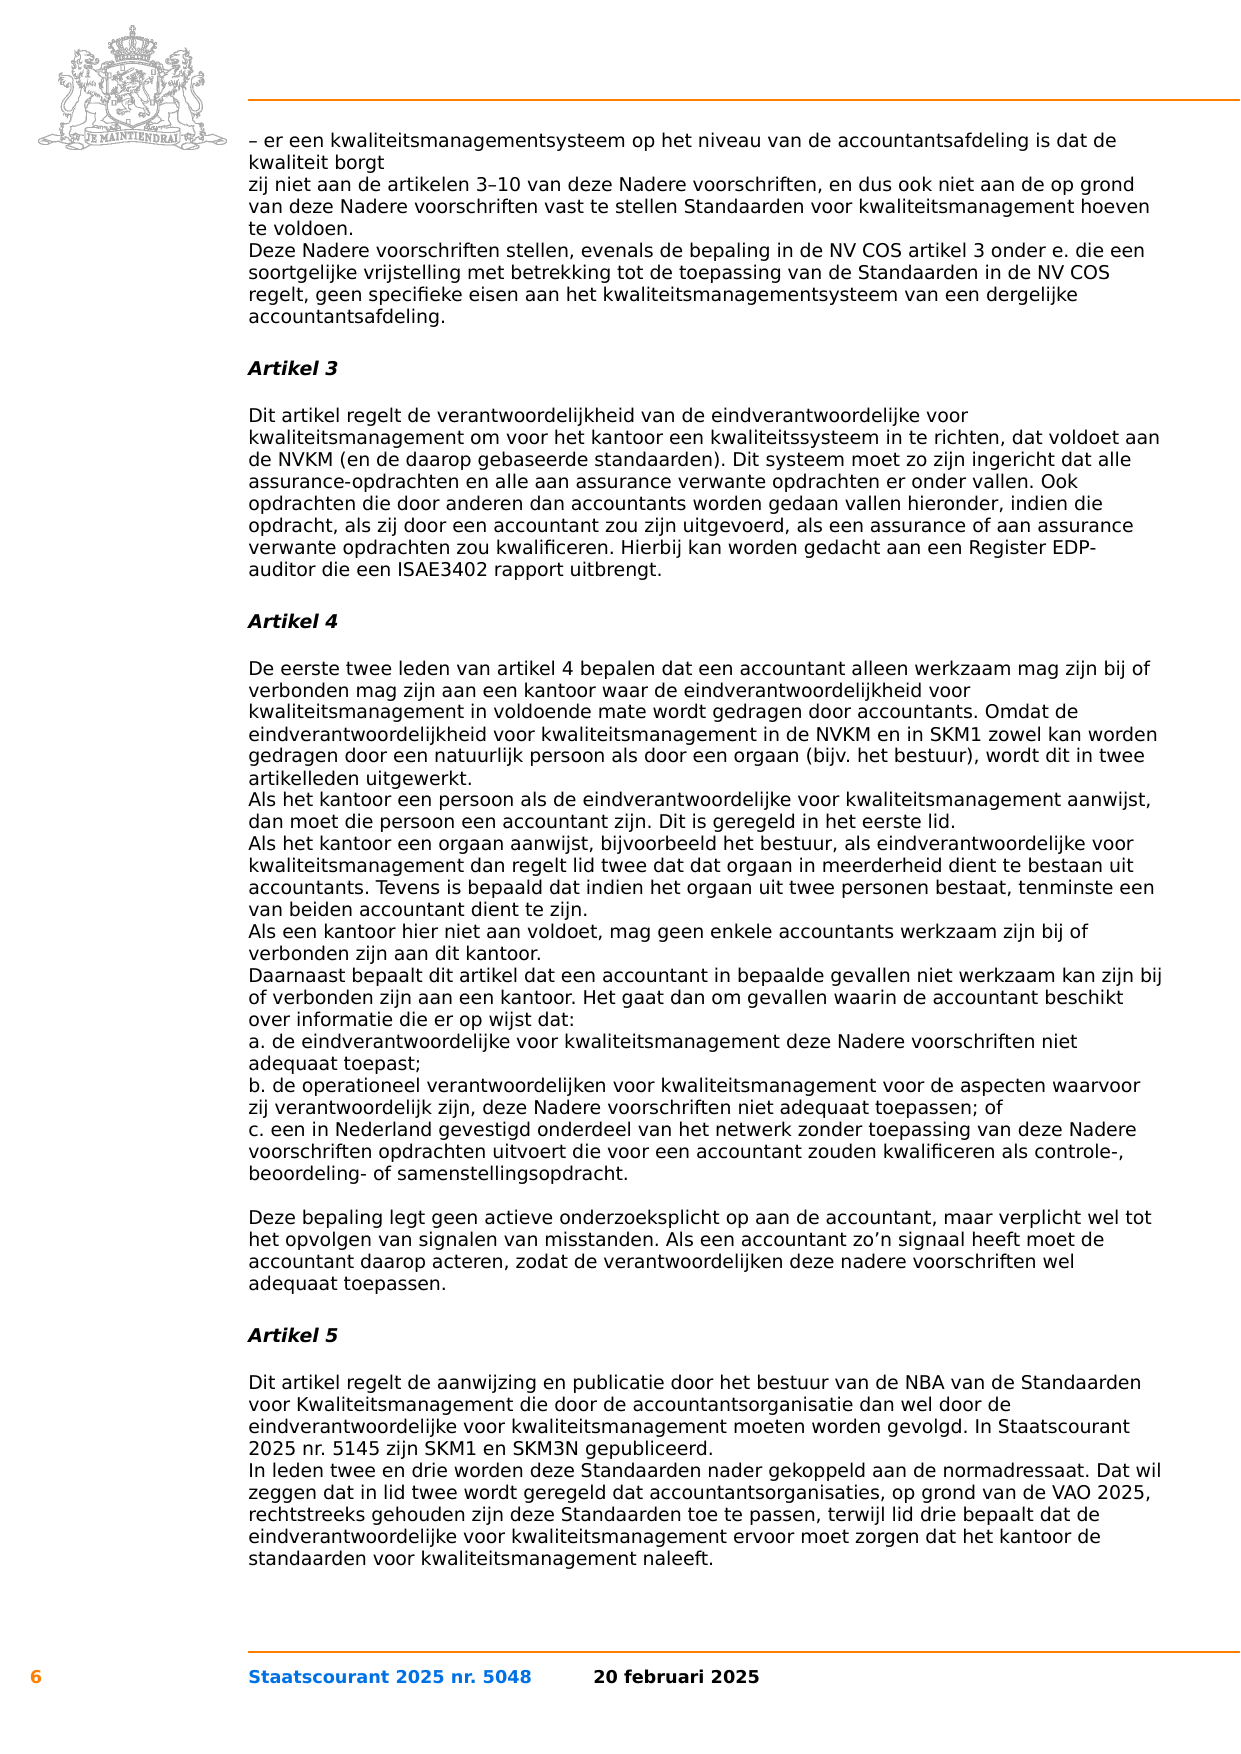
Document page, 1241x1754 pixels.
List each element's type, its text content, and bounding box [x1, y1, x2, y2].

text Dit artikel regelt de aanwijzing en publicatie door het bestuur van de NBA van de Standaarden voor Kwaliteitsmanagement die door de accountantsorganisatie dan wel door de eindverantwoordelijke voor kwaliteitsmanagement moeten worden gevolgd. In Staatscourant 2025 nr. 5145 zijn SKM1 en SKM3N gepubliceerd. [248, 1372, 1163, 1460]
text De eerste twee leden van artikel 4 bepalen dat een accountant alleen werkzaam mag zijn bij of verbonden mag zijn aan een kantoor waar de eindverantwoordelijkheid voor kwaliteitsmanagement in voldoende mate wordt gedragen door accountants. Omdat de eindverantwoordelijkheid voor kwaliteitsmanagement in de NVKM en in SKM1 zowel kan worden gedragen door een natuurlijk persoon als door een orgaan (bijv. het bestuur), wordt dit in twee artikelleden uitgewerkt. [248, 657, 1163, 789]
text zij niet aan de artikelen 3–10 van deze Nadere voorschriften, en dus ook niet aan de op grond van deze Nadere voorschriften vast te stellen Standaarden voor kwaliteitsmanagement hoeven te voldoen. [248, 174, 1163, 240]
text Deze bepaling legt geen actieve onderzoeksplicht op aan de accountant, maar verplicht wel tot het opvolgen van signalen van misstanden. Als een accountant zo’n signaal heeft moet de accountant daarop acteren, zodat de verantwoordelijken deze nadere voorschriften wel adequaat toepassen. [248, 1207, 1163, 1295]
subtitle Artikel 5 [248, 1325, 1163, 1347]
text Als het kantoor een persoon als de eindverantwoordelijke voor kwaliteitsmanagement aanwijst, dan moet die persoon een accountant zijn. Dit is geregeld in het eerste lid. [248, 789, 1163, 833]
text b. de operationeel verantwoordelijken voor kwaliteitsmanagement voor de aspecten waarvoor zij verantwoordelijk zijn, deze Nadere voorschriften niet adequaat toepassen; of [248, 1075, 1163, 1119]
text – er een kwaliteitsmanagementsysteem op het niveau van de accountantsafdeling is dat de kwaliteit borgt [248, 130, 1163, 174]
subtitle Artikel 3 [248, 358, 1163, 380]
picture [38, 25, 227, 150]
text In leden twee en drie worden deze Standaarden nader gekoppeld aan de normadressaat. Dat wil zeggen dat in lid twee wordt geregeld dat accountantsorganisaties, op grond van de VAO 2025, rechtstreeks gehouden zijn deze Standaarden toe te passen, terwijl lid drie bepaalt dat de eindverantwoordelijke voor kwaliteitsmanagement ervoor moet zorgen dat het kantoor de standaarden voor kwaliteitsmanagement naleeft. [248, 1460, 1163, 1569]
text a. de eindverantwoordelijke voor kwaliteitsmanagement deze Nadere voorschriften niet adequaat toepast; [248, 1031, 1163, 1075]
text Als een kantoor hier niet aan voldoet, mag geen enkele accountants werkzaam zijn bij of verbonden zijn aan dit kantoor. [248, 921, 1163, 965]
text Deze Nadere voorschriften stellen, evenals de bepaling in de NV COS artikel 3 onder e. die een soortgelijke vrijstelling met betrekking tot de toepassing van de Standaarden in de NV COS regelt, geen specifieke eisen aan het kwaliteitsmanagementsysteem van een dergelijke accountantsafdeling. [248, 240, 1163, 328]
text Als het kantoor een orgaan aanwijst, bijvoorbeeld het bestuur, als eindverantwoordelijke voor kwaliteitsmanagement dan regelt lid twee dat dat orgaan in meerderheid dient te bestaan uit accountants. Tevens is bepaald dat indien het orgaan uit twee personen bestaat, tenminste een van beiden accountant dient te zijn. [248, 833, 1163, 921]
text c. een in Nederland gevestigd onderdeel van het netwerk zonder toepassing van deze Nadere voorschriften opdrachten uitvoert die voor een accountant zouden kwalificeren als controle-, beoordeling- of samenstellingsopdracht. [248, 1119, 1163, 1185]
text Dit artikel regelt de verantwoordelijkheid van de eindverantwoordelijke voor kwaliteitsmanagement om voor het kantoor een kwaliteitssysteem in te richten, dat voldoet aan de NVKM (en de daarop gebaseerde standaarden). Dit systeem moet zo zijn ingericht dat alle assurance-opdrachten en alle aan assurance verwante opdrachten er onder vallen. Ook opdrachten die door anderen dan accountants worden gedaan vallen hieronder, indien die opdracht, als zij door een accountant zou zijn uitgevoerd, als een assurance of aan assurance verwante opdrachten zou kwalificeren. Hierbij kan worden gedacht aan een Register EDP-auditor die een ISAE3402 rapport uitbrengt. [248, 405, 1163, 581]
subtitle Artikel 4 [248, 611, 1163, 632]
text Daarnaast bepaalt dit artikel dat een accountant in bepaalde gevallen niet werkzaam kan zijn bij of verbonden zijn aan een kantoor. Het gaat dan om gevallen waarin de accountant beschikt over informatie die er op wijst dat: [248, 965, 1163, 1031]
